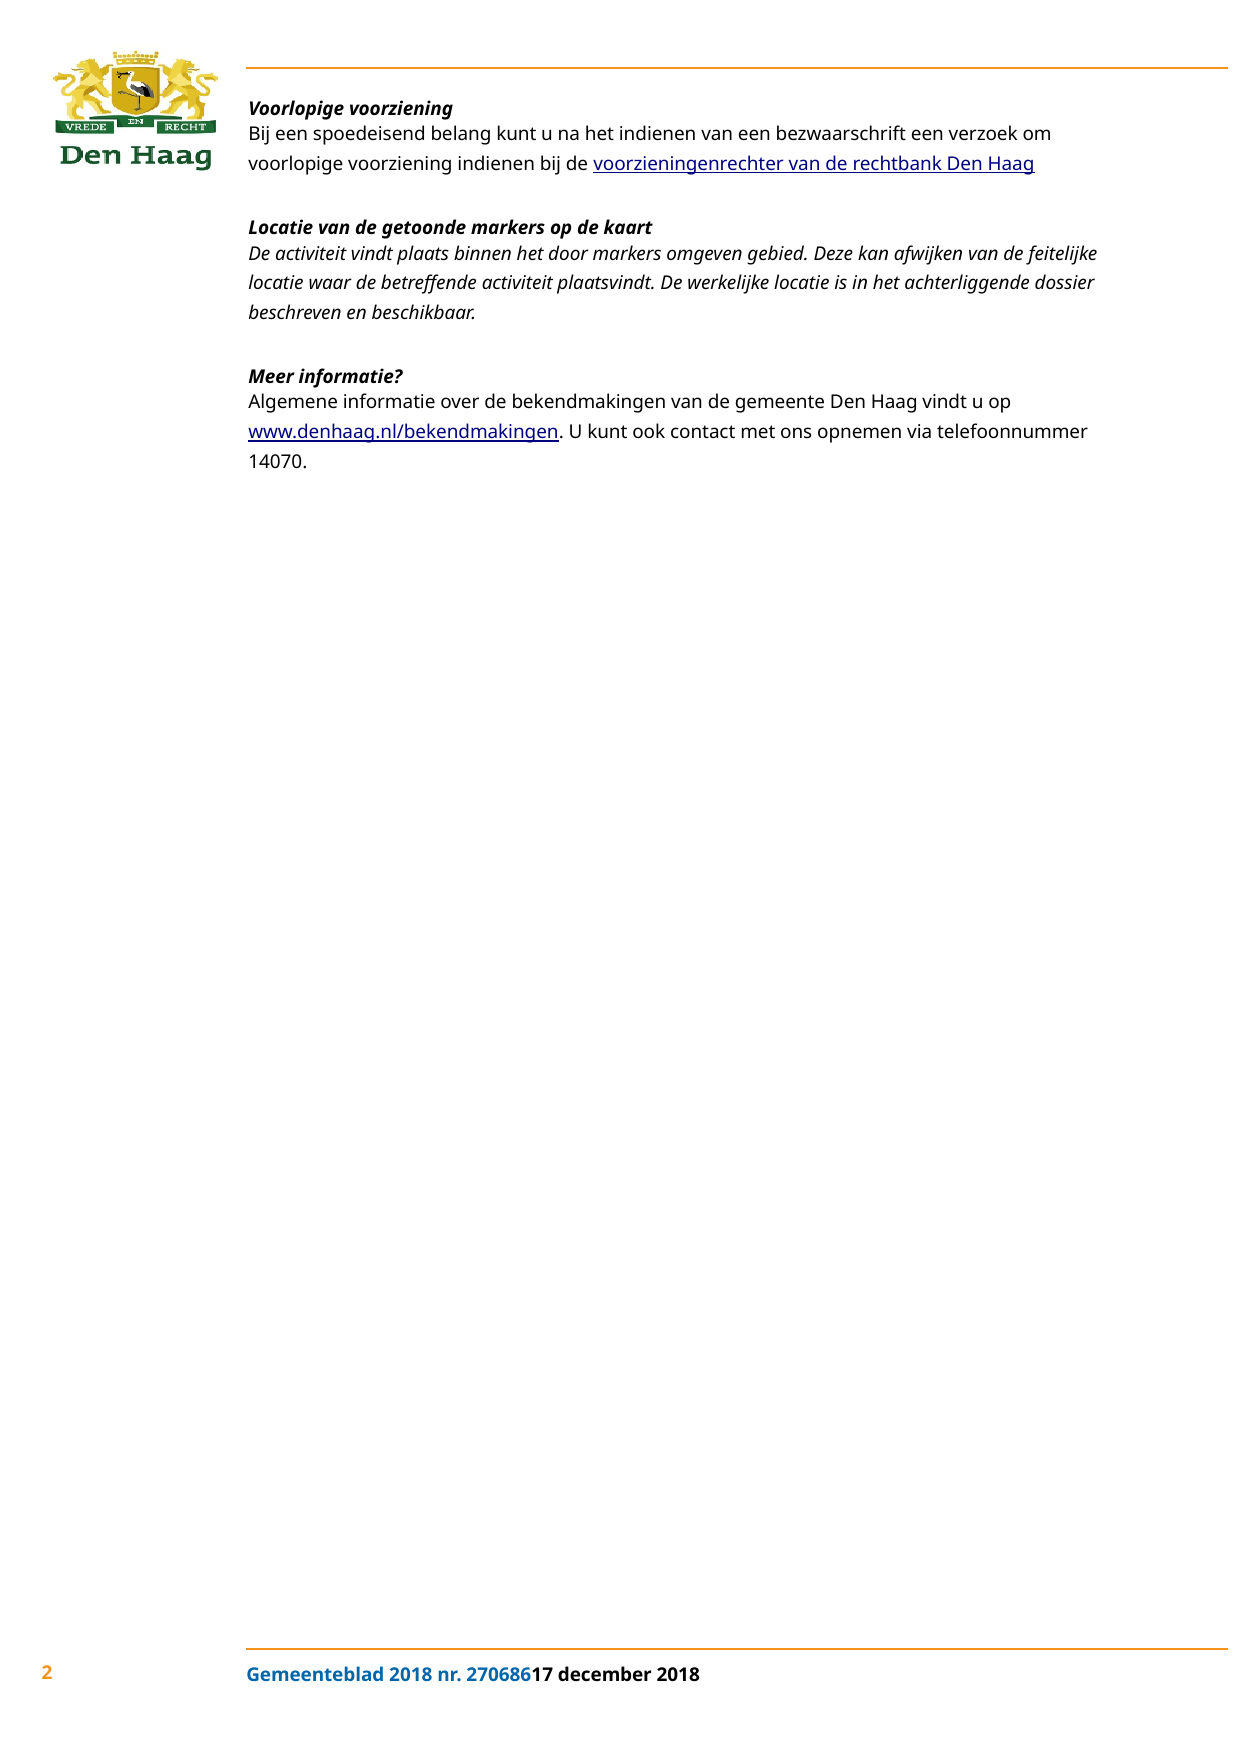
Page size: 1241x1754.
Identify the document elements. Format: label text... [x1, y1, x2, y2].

text Voorlopige voorziening [248, 95, 1152, 121]
text De activiteit vindt plaats binnen het door markers omgeven gebied. Deze kan afwijken van de feitelijke locatie waar de betreffende activiteit plaatsvindt. De werkelijke locatie is in het achterliggende dossier beschreven en beschikbaar. [248, 240, 1152, 325]
text Algemene informatie over de bekendmakingen van de gemeente Den Haag vindt u op www.denhaag.nl/bekendmakingen. U kunt ook contact met ons opnemen via telefoonnummer 14070. [248, 389, 1152, 473]
text Meer informatie? [248, 363, 1152, 389]
text Bij een spoedeisend belang kunt u na het indienen van een bezwaarschrift een verzoek om voorlopige voorziening indienen bij de voorzieningenrechter van de rechtbank Den Haag [248, 121, 1152, 176]
picture [41, 47, 231, 172]
text Locatie van de getoonde markers op de kaart [248, 214, 1152, 240]
